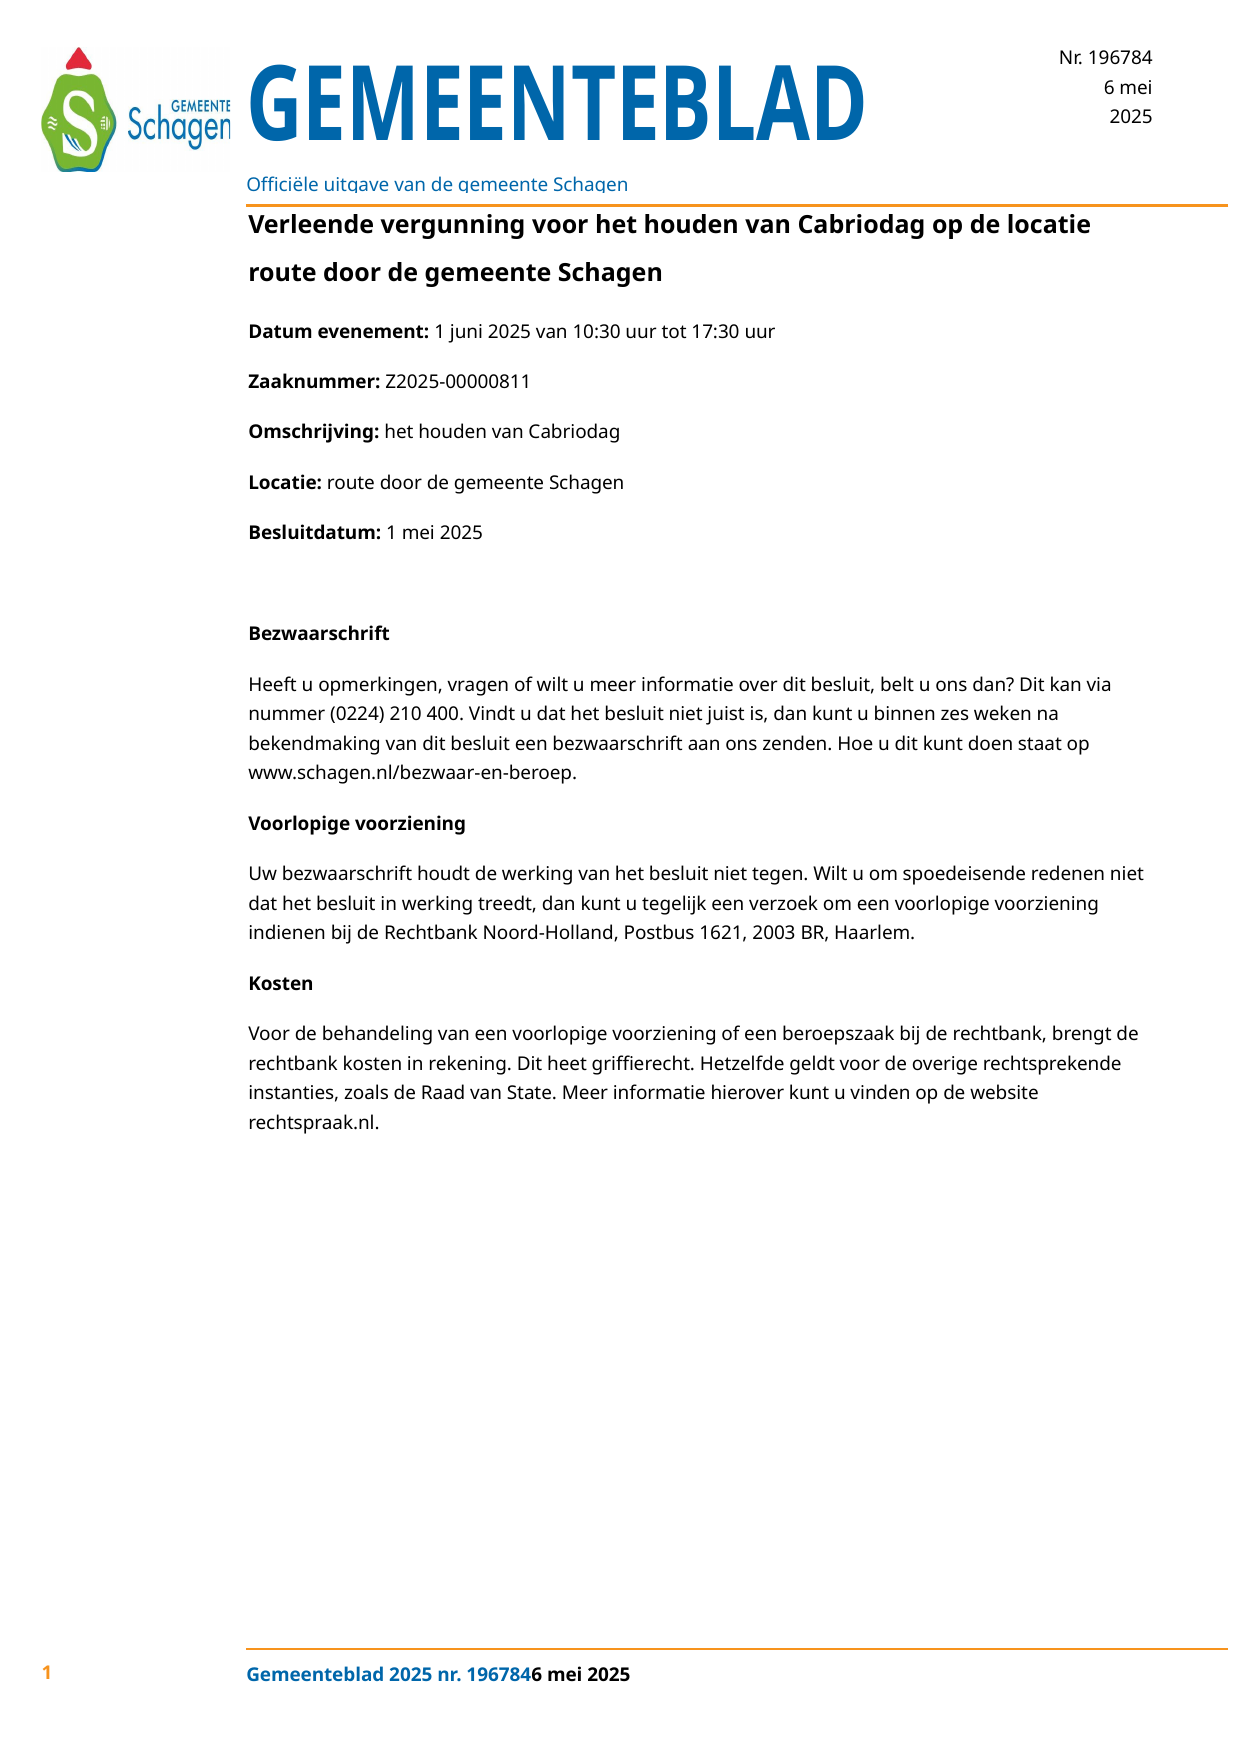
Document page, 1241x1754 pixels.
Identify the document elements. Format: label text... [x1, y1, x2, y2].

text Zaaknummer: Z2025-00000811 [248, 368, 1152, 394]
text Heeft u opmerkingen, vragen of wilt u meer informatie over dit besluit, belt u ons dan? Dit kan via nummer (0224) 210 400. Vindt u dat het besluit niet juist is, dan kunt u binnen zes weken na bekendmaking van dit besluit een bezwaarschrift aan ons zenden. Hoe u dit kunt doen staat op www.schagen.nl/bezwaar-en-beroep. [248, 671, 1152, 785]
text Datum evenement: 1 juni 2025 van 10:30 uur tot 17:30 uur [248, 318, 1152, 344]
text Uw bezwaarschrift houdt de werking van het besluit niet tegen. Wilt u om spoedeisende redenen niet dat het besluit in werking treedt, dan kunt u tegelijk een verzoek om een voorlopige voorziening indienen bij de Rechtbank Noord-Holland, Postbus 1621, 2003 BR, Haarlem. [248, 860, 1152, 945]
text Voor de behandeling van een voorlopige voorziening of een beroepszaak bij de rechtbank, brengt de rechtbank kosten in rekening. Dit heet griffierecht. Hetzelfde geldt voor de overige rechtsprekende instanties, zoals de Raad van State. Meer informatie hierover kunt u vinden op de website rechtspraak.nl. [248, 1020, 1152, 1135]
text Verleende vergunning voor het houden van Cabriodag op de locatie route door de gemeente Schagen [248, 207, 1152, 288]
text Kosten [248, 970, 1152, 996]
text Voorlopige voorziening [248, 810, 1152, 836]
text Besluitdatum: 1 mei 2025 [248, 519, 1152, 545]
text Locatie: route door de gemeente Schagen [248, 469, 1152, 495]
picture [41, 47, 231, 172]
text Bezwaarschrift [248, 620, 1152, 646]
text Omschrijving: het houden van Cabriodag [248, 419, 1152, 444]
